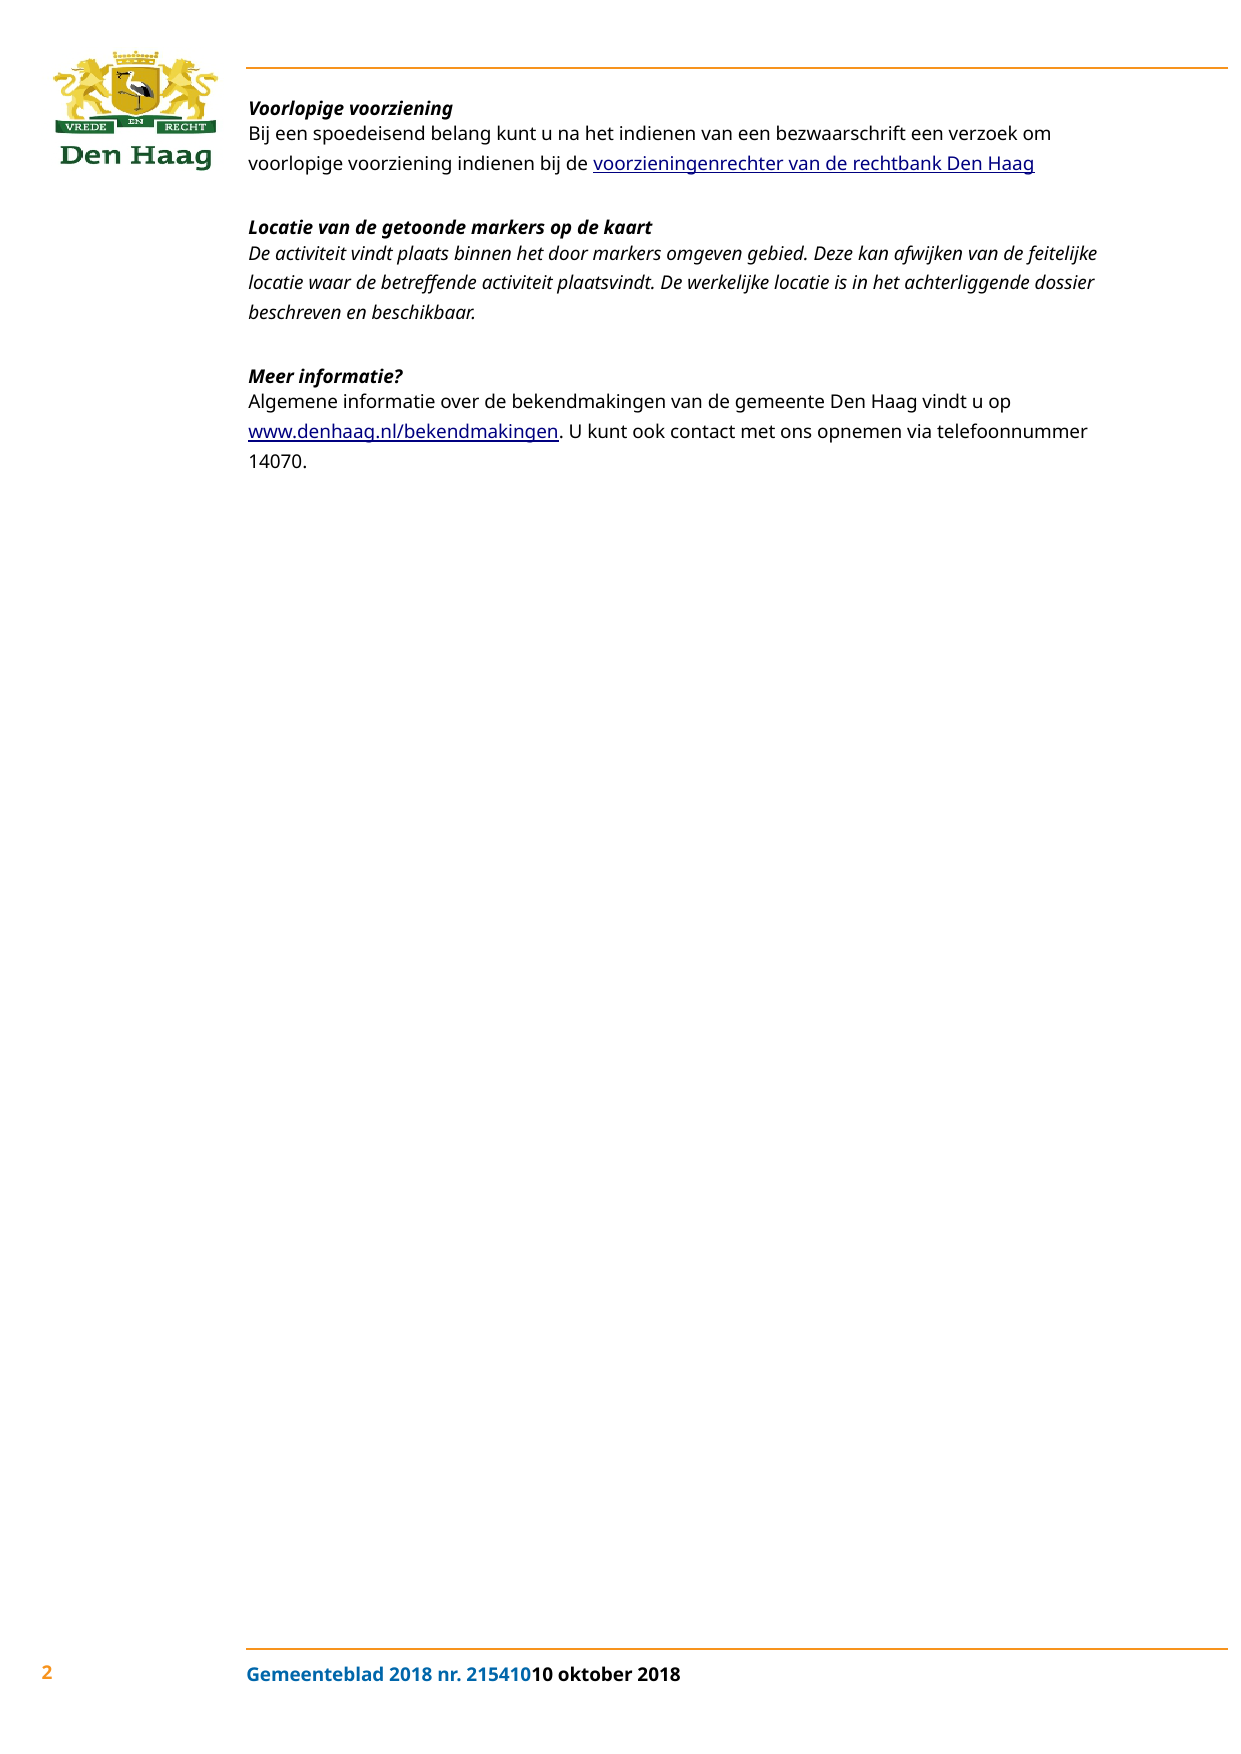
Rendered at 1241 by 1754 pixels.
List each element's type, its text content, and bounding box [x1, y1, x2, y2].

text Bij een spoedeisend belang kunt u na het indienen van een bezwaarschrift een verzoek om voorlopige voorziening indienen bij de voorzieningenrechter van de rechtbank Den Haag [248, 121, 1152, 176]
picture [41, 47, 231, 172]
text Algemene informatie over de bekendmakingen van de gemeente Den Haag vindt u op www.denhaag.nl/bekendmakingen. U kunt ook contact met ons opnemen via telefoonnummer 14070. [248, 389, 1152, 473]
text Meer informatie? [248, 363, 1152, 389]
text Locatie van de getoonde markers op de kaart [248, 214, 1152, 240]
text Voorlopige voorziening [248, 95, 1152, 121]
text De activiteit vindt plaats binnen het door markers omgeven gebied. Deze kan afwijken van de feitelijke locatie waar de betreffende activiteit plaatsvindt. De werkelijke locatie is in het achterliggende dossier beschreven en beschikbaar. [248, 240, 1152, 325]
